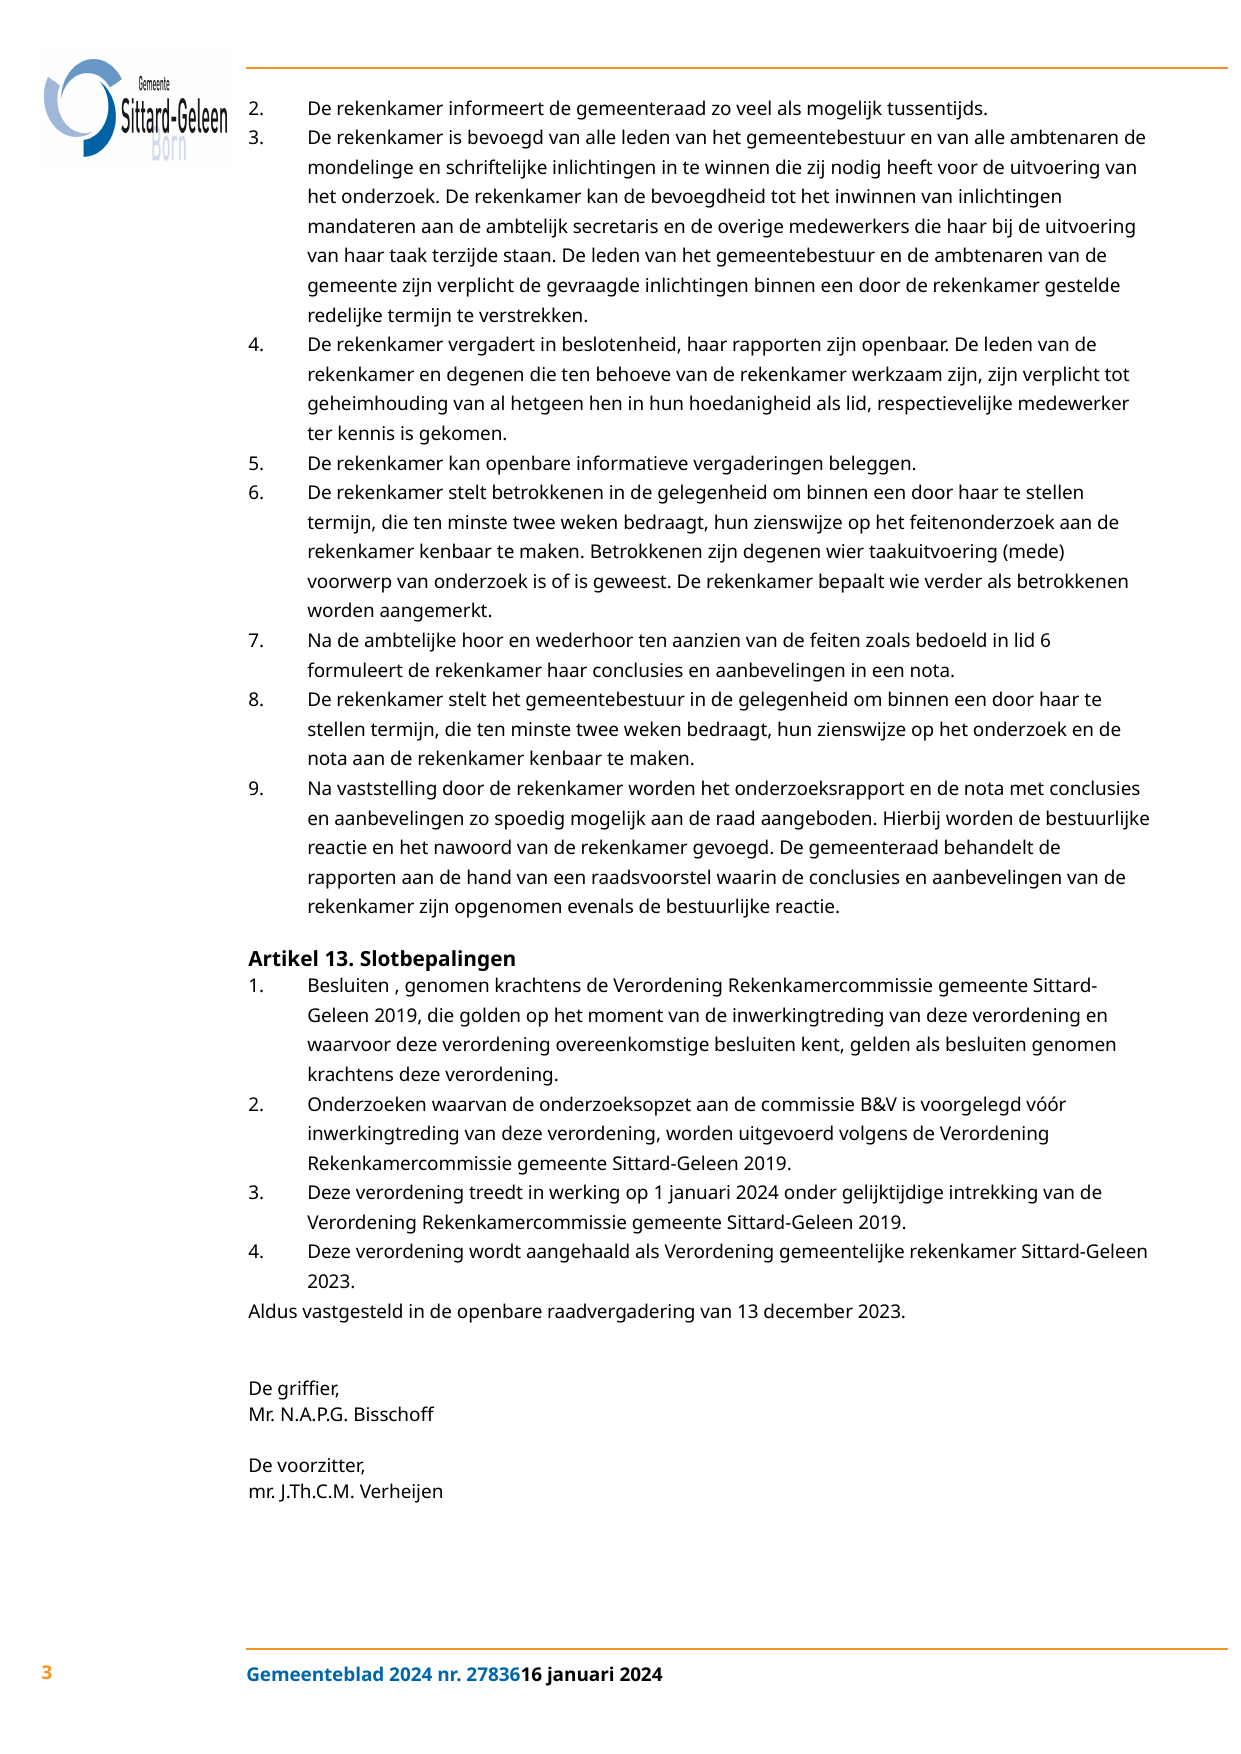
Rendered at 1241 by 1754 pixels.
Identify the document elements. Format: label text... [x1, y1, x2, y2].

picture [41, 47, 231, 172]
list De rekenkamer informeert de gemeenteraad zo veel als mogelijk tussentijds. [248, 95, 1152, 121]
text Aldus vastgesteld in de openbare raadvergadering van 13 december 2023. [248, 1298, 1152, 1323]
text Artikel 13. Slotbepalingen [248, 944, 1152, 972]
list Besluiten , genomen krachtens de Verordening Rekenkamercommissie gemeente Sittard-Geleen 2019, die golden op het moment van de inwerkingtreding van deze verordening en waarvoor deze verordening overeenkomstige besluiten kent, gelden als besluiten genomen krachtens deze verordening. [248, 972, 1152, 1087]
list Deze verordening wordt aangehaald als Verordening gemeentelijke rekenkamer Sittard-Geleen 2023. [248, 1239, 1152, 1294]
text De voorzitter, [248, 1452, 1152, 1478]
list De rekenkamer vergadert in beslotenheid, haar rapporten zijn openbaar. De leden van de rekenkamer en degenen die ten behoeve van de rekenkamer werkzaam zijn, zijn verplicht tot geheimhouding van al hetgeen hen in hun hoedanigheid als lid, respectievelijke medewerker ter kennis is gekomen. [248, 331, 1152, 446]
text Mr. N.A.P.G. Bisschoff [248, 1401, 1152, 1426]
list Na vaststelling door de rekenkamer worden het onderzoeksrapport en de nota met conclusies en aanbevelingen zo spoedig mogelijk aan de raad aangeboden. Hierbij worden de bestuurlijke reactie en het nawoord van de rekenkamer gevoegd. De gemeenteraad behandelt de rapporten aan de hand van een raadsvoorstel waarin de conclusies en aanbevelingen van de rekenkamer zijn opgenomen evenals de bestuurlijke reactie. [248, 775, 1152, 919]
list Onderzoeken waarvan de onderzoeksopzet aan de commissie B&V is voorgelegd vóór inwerkingtreding van deze verordening, worden uitgevoerd volgens de Verordening Rekenkamercommissie gemeente Sittard-Geleen 2019. [248, 1091, 1152, 1176]
list De rekenkamer is bevoegd van alle leden van het gemeentebestuur en van alle ambtenaren de mondelinge en schriftelijke inlichtingen in te winnen die zij nodig heeft voor de uitvoering van het onderzoek. De rekenkamer kan de bevoegdheid tot het inwinnen van inlichtingen mandateren aan de ambtelijk secretaris en de overige medewerkers die haar bij de uitvoering van haar taak terzijde staan. De leden van het gemeentebestuur en de ambtenaren van de gemeente zijn verplicht de gevraagde inlichtingen binnen een door de rekenkamer gestelde redelijke termijn te verstrekken. [248, 124, 1152, 328]
list Deze verordening treedt in werking op 1 januari 2024 onder gelijktijdige intrekking van de Verordening Rekenkamercommissie gemeente Sittard-Geleen 2019. [248, 1179, 1152, 1235]
list De rekenkamer stelt betrokkenen in de gelegenheid om binnen een door haar te stellen termijn, die ten minste twee weken bedraagt, hun zienswijze op het feitenonderzoek aan de rekenkamer kenbaar te maken. Betrokkenen zijn degenen wier taakuitvoering (mede) voorwerp van onderzoek is of is geweest. De rekenkamer bepaalt wie verder als betrokkenen worden aangemerkt. [248, 479, 1152, 623]
list De rekenkamer stelt het gemeentebestuur in de gelegenheid om binnen een door haar te stellen termijn, die ten minste twee weken bedraagt, hun zienswijze op het onderzoek en de nota aan de rekenkamer kenbaar te maken. [248, 686, 1152, 771]
text mr. J.Th.C.M. Verheijen [248, 1478, 1152, 1504]
text De griffier, [248, 1375, 1152, 1401]
list Na de ambtelijke hoor en wederhoor ten aanzien van de feiten zoals bedoeld in lid 6 formuleert de rekenkamer haar conclusies en aanbevelingen in een nota. [248, 627, 1152, 683]
list De rekenkamer kan openbare informatieve vergaderingen beleggen. [248, 450, 1152, 476]
